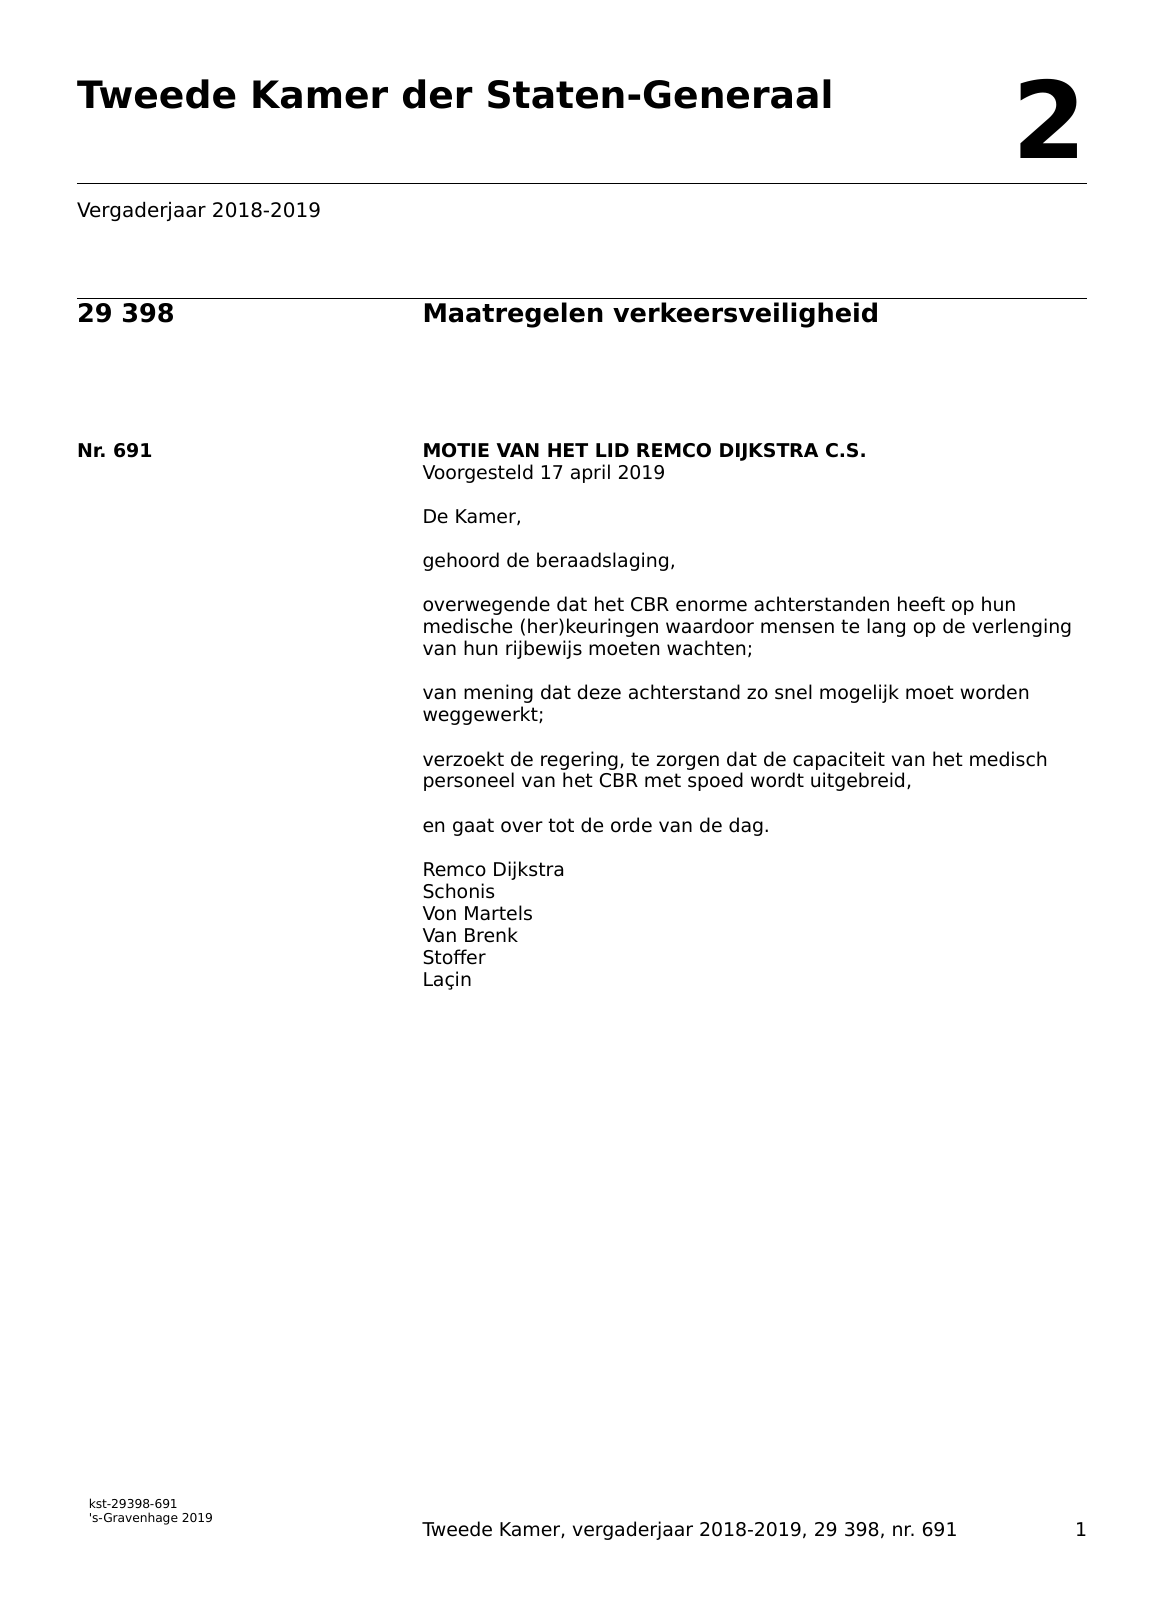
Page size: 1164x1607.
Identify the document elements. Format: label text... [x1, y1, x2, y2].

text Voorgesteld 17 april 2019 [422, 462, 1087, 484]
text Laçin [422, 969, 1087, 991]
table_header 2 [886, 59, 1087, 183]
text Remco Dijkstra [422, 859, 1087, 881]
text overwegende dat het CBR enorme achterstanden heeft op hun medische (her)keuringen waardoor mensen te lang op de verlenging van hun rijbewijs moeten wachten; [422, 594, 1087, 660]
subtitle 29 398 Maatregelen verkeersveiligheid [77, 299, 1087, 329]
text Von Martels [422, 903, 1087, 925]
subtitle Nr. 691 MOTIE VAN HET LID REMCO DIJKSTRA C.S. [77, 440, 1087, 462]
text Schonis [422, 881, 1087, 903]
text en gaat over tot de orde van de dag. [422, 814, 1087, 837]
table_cell Vergaderjaar 2018-2019 [77, 184, 1087, 298]
text Van Brenk [422, 925, 1087, 947]
text verzoekt de regering, te zorgen dat de capaciteit van het medisch personeel van het CBR met spoed wordt uitgebreid, [422, 748, 1087, 792]
table_header Tweede Kamer der Staten-Generaal [77, 59, 886, 183]
text van mening dat deze achterstand zo snel mogelijk moet worden weggewerkt; [422, 682, 1087, 726]
text Stoffer [422, 947, 1087, 969]
text gehoord de beraadslaging, [422, 550, 1087, 572]
text kst-29398-691 [88, 1497, 323, 1511]
text 's-Gravenhage 2019 [88, 1511, 323, 1525]
text De Kamer, [422, 506, 1087, 528]
